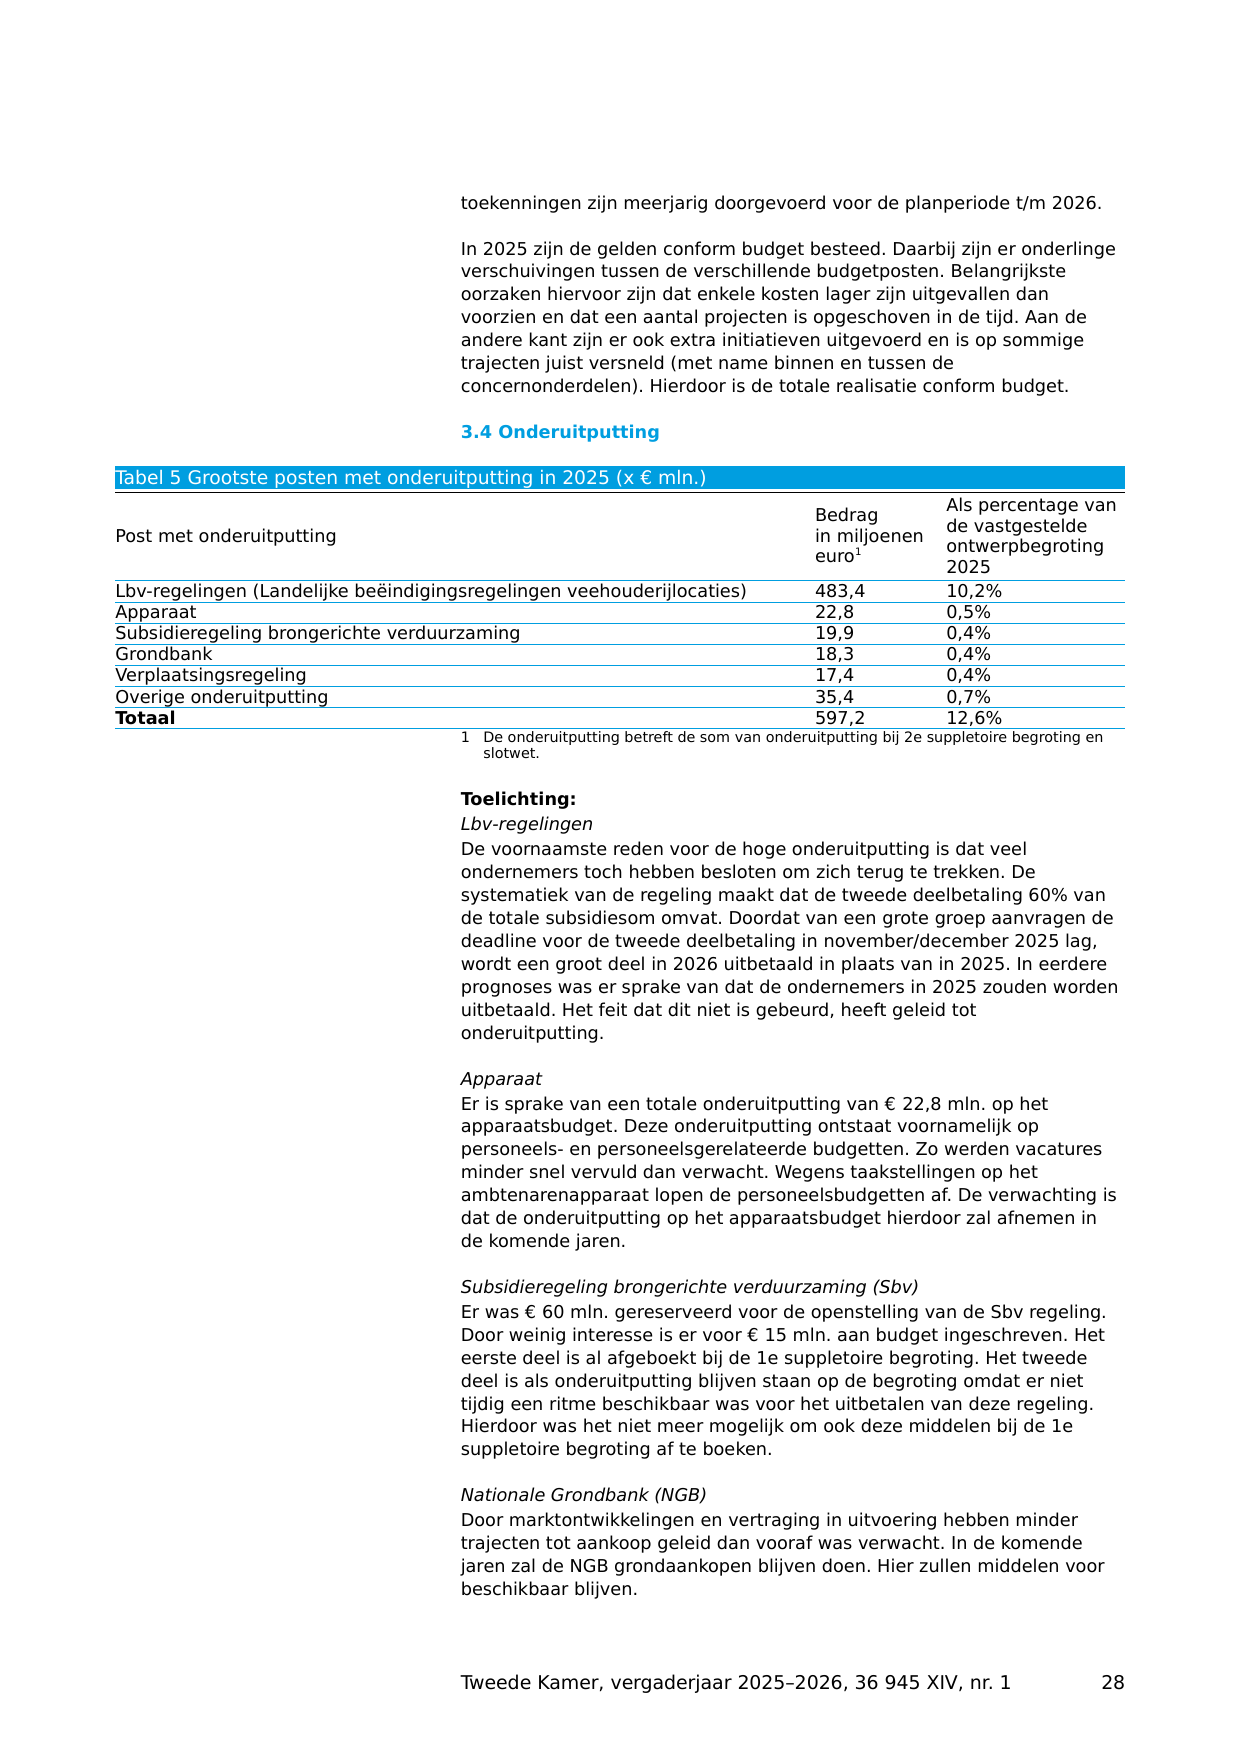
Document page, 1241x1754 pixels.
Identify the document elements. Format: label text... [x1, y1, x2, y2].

table_cell Subsidieregeling brongerichte verduurzaming [115, 624, 812, 644]
table_cell 12,6% [943, 708, 1125, 728]
title 3.4 Onderuitputting [461, 420, 1125, 443]
text Lbv-regelingen [461, 812, 1125, 835]
text In 2025 zijn de gelden conform budget besteed. Daarbij zijn er onderlinge verschuivingen tussen de verschillende budgetposten. Belangrijkste oorzaken hiervoor zijn dat enkele kosten lager zijn uitgevallen dan voorzien en dat een aantal projecten is opgeschoven in de tijd. Aan de andere kant zijn er ook extra initiatieven uitgevoerd en is op sommige trajecten juist versneld (met name binnen en tussen de concernonderdelen). Hierdoor is de totale realisatie conform budget. [461, 237, 1125, 397]
table_cell 0,4% [943, 645, 1125, 665]
table_cell Verplaatsingsregeling [115, 666, 812, 686]
text toekenningen zijn meerjarig doorgevoerd voor de planperiode t/m 2026. [461, 191, 1125, 214]
text Er is sprake van een totale onderuitputting van € 22,8 mln. op het apparaatsbudget. Deze onderuitputting ontstaat voornamelijk op personeels- en personeelsgerelateerde budgetten. Zo werden vacatures minder snel vervuld dan verwacht. Wegens taakstellingen op het ambtenarenapparaat lopen de personeelsbudgetten af. De verwachting is dat de onderuitputting op het apparaatsbudget hierdoor zal afnemen in de komende jaren. [461, 1092, 1125, 1252]
table_cell 483,4 [812, 581, 943, 601]
list De onderuitputting betreft de som van onderuitputting bij 2e suppletoire begroting en slotwet. [461, 729, 1125, 762]
table_cell 0,5% [943, 603, 1125, 623]
text Nationale Grondbank (NGB) [461, 1483, 1125, 1506]
text Toelichting: [461, 787, 1125, 810]
table_cell Totaal [115, 708, 812, 728]
table_cell Apparaat [115, 603, 812, 623]
table_cell Als percentage van de vastgestelde ontwerpbegroting 2025 [943, 493, 1125, 580]
table_cell Lbv-regelingen (Landelijke beëindigingsregelingen veehouderijlocaties) [115, 581, 812, 601]
table_cell 35,4 [812, 687, 943, 707]
table_cell 0,4% [943, 666, 1125, 686]
table_cell 0,4% [943, 624, 1125, 644]
table_cell 17,4 [812, 666, 943, 686]
table_cell Grondbank [115, 645, 812, 665]
text De voornaamste reden voor de hoge onderuitputting is dat veel ondernemers toch hebben besloten om zich terug te trekken. De systematiek van de regeling maakt dat de tweede deelbetaling 60% van de totale subsidiesom omvat. Doordat van een grote groep aanvragen de deadline voor de tweede deelbetaling in november/december 2025 lag, wordt een groot deel in 2026 uitbetaald in plaats van in 2025. In eerdere prognoses was er sprake van dat de ondernemers in 2025 zouden worden uitbetaald. Het feit dat dit niet is gebeurd, heeft geleid tot onderuitputting. [461, 837, 1125, 1044]
text Subsidieregeling brongerichte verduurzaming (Sbv) [461, 1275, 1125, 1298]
text Apparaat [461, 1067, 1125, 1089]
table_cell 0,7% [943, 687, 1125, 707]
table_cell 10,2% [943, 581, 1125, 601]
text Door marktontwikkelingen en vertraging in uitvoering hebben minder trajecten tot aankoop geleid dan vooraf was verwacht. In de komende jaren zal de NGB grondaankopen blijven doen. Hier zullen middelen voor beschikbaar blijven. [461, 1508, 1125, 1600]
table_cell Post met onderuitputting [115, 493, 812, 580]
table_cell 597,2 [812, 708, 943, 728]
table_cell Bedrag in miljoenen euro1 [812, 493, 943, 580]
table_cell Overige onderuitputting [115, 687, 812, 707]
table_cell 19,9 [812, 624, 943, 644]
table_cell 22,8 [812, 603, 943, 623]
table_cell 18,3 [812, 645, 943, 665]
text Er was € 60 mln. gereserveerd voor de openstelling van de Sbv regeling. Door weinig interesse is er voor € 15 mln. aan budget ingeschreven. Het eerste deel is al afgeboekt bij de 1e suppletoire begroting. Het tweede deel is als onderuitputting blijven staan op de begroting omdat er niet tijdig een ritme beschikbaar was voor het uitbetalen van deze regeling. Hierdoor was het niet meer mogelijk om ook deze middelen bij de 1e suppletoire begroting af te boeken. [461, 1300, 1125, 1460]
